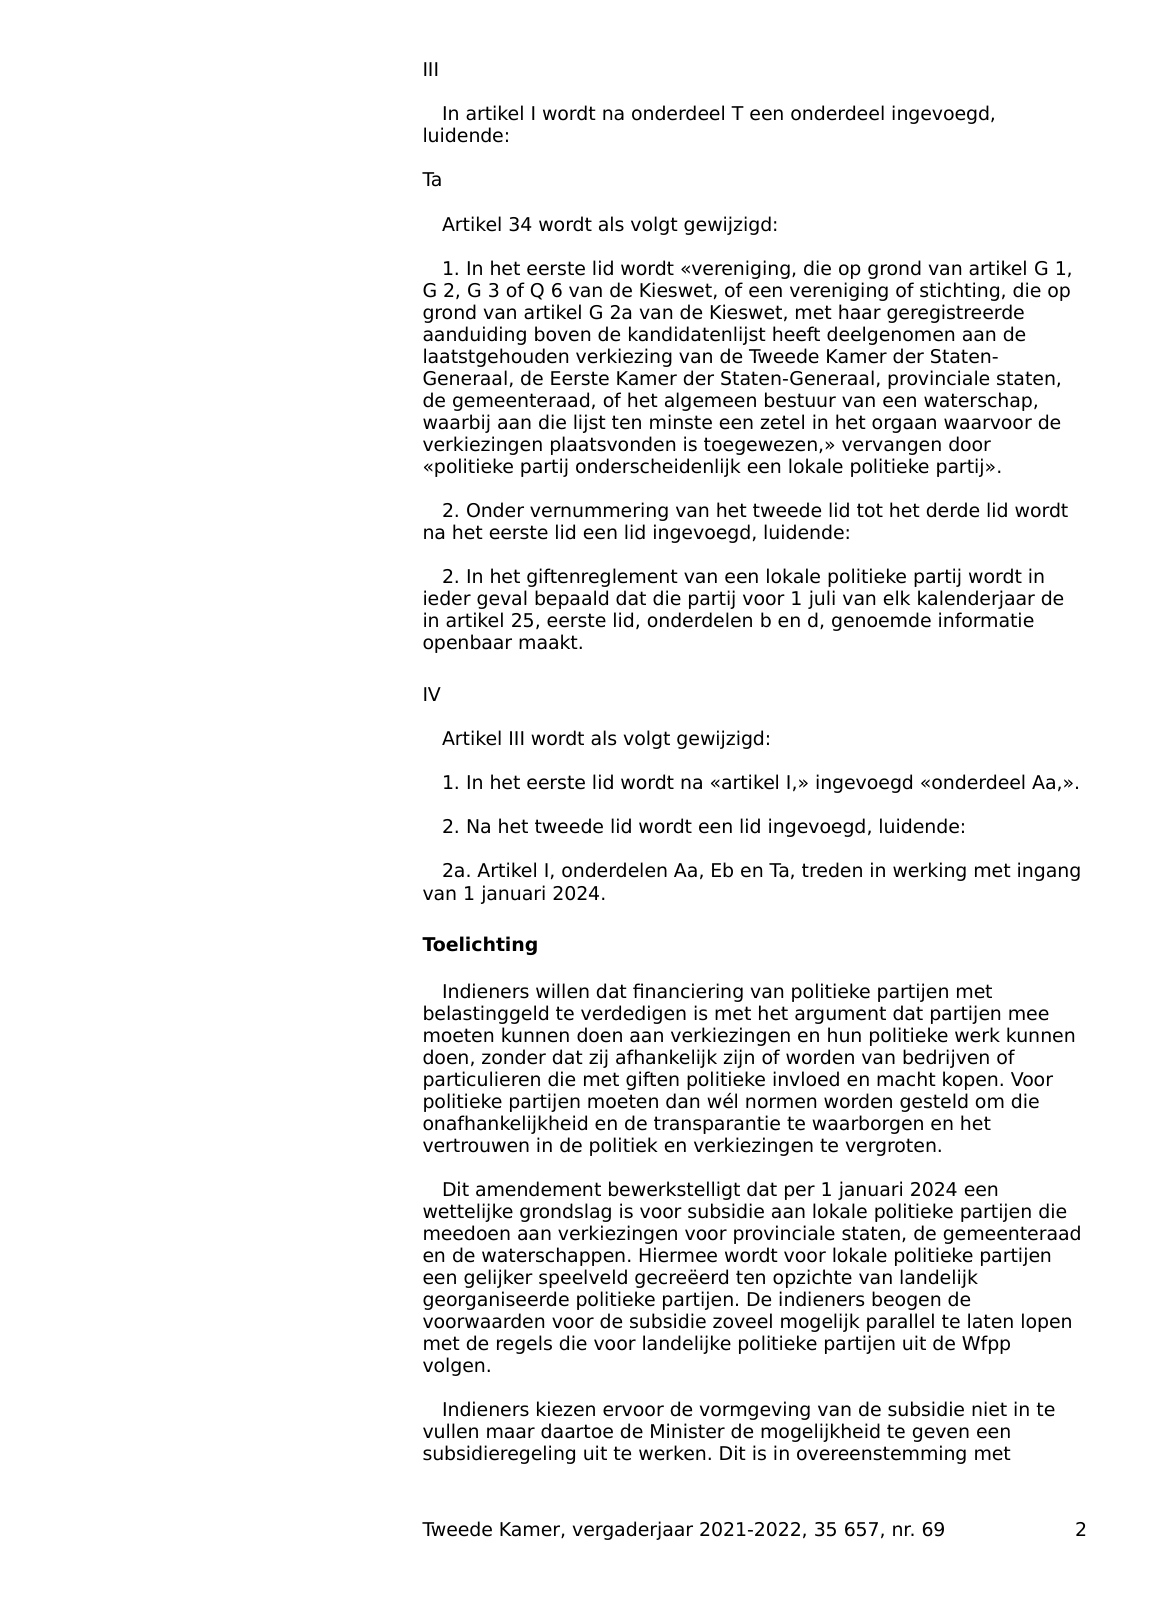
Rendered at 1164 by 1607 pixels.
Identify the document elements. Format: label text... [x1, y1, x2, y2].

text 2a. Artikel I, onderdelen Aa, Eb en Ta, treden in werking met ingang van 1 januari 2024. [422, 860, 1087, 904]
text Dit amendement bewerkstelligt dat per 1 januari 2024 een wettelijke grondslag is voor subsidie aan lokale politieke partijen die meedoen aan verkiezingen voor provinciale staten, de gemeenteraad en de waterschappen. Hiermee wordt voor lokale politieke partijen een gelijker speelveld gecreëerd ten opzichte van landelijk georganiseerde politieke partijen. De indieners beogen de voorwaarden voor de subsidie zoveel mogelijk parallel te laten lopen met de regels die voor landelijke politieke partijen uit de Wfpp volgen. [422, 1179, 1087, 1377]
text Indieners kiezen ervoor de vormgeving van de subsidie niet in te vullen maar daartoe de Minister de mogelijkheid te geven een subsidieregeling uit te werken. Dit is in overeenstemming met [422, 1399, 1087, 1465]
text Artikel III wordt als volgt gewijzigd: [422, 728, 1087, 750]
text Ta [422, 169, 1087, 191]
text 2. Onder vernummering van het tweede lid tot het derde lid wordt na het eerste lid een lid ingevoegd, luidende: [422, 500, 1087, 544]
subtitle IV [422, 684, 1087, 706]
text 1. In het eerste lid wordt na «artikel I,» ingevoegd «onderdeel Aa,». [422, 772, 1087, 794]
text In artikel I wordt na onderdeel T een onderdeel ingevoegd, luidende: [422, 103, 1087, 147]
text Artikel 34 wordt als volgt gewijzigd: [422, 213, 1087, 236]
text 2. Na het tweede lid wordt een lid ingevoegd, luidende: [422, 816, 1087, 838]
text 2. In het giftenreglement van een lokale politieke partij wordt in ieder geval bepaald dat die partij voor 1 juli van elk kalenderjaar de in artikel 25, eerste lid, onderdelen b en d, genoemde informatie openbaar maakt. [422, 566, 1087, 654]
subtitle Toelichting [422, 934, 1087, 956]
text Indieners willen dat financiering van politieke partijen met belastinggeld te verdedigen is met het argument dat partijen mee moeten kunnen doen aan verkiezingen en hun politieke werk kunnen doen, zonder dat zij afhankelijk zijn of worden van bedrijven of particulieren die met giften politieke invloed en macht kopen. Voor politieke partijen moeten dan wél normen worden gesteld om die onafhankelijkheid en de transparantie te waarborgen en het vertrouwen in de politiek en verkiezingen te vergroten. [422, 981, 1087, 1157]
subtitle III [422, 59, 1087, 81]
text 1. In het eerste lid wordt «vereniging, die op grond van artikel G 1, G 2, G 3 of Q 6 van de Kieswet, of een vereniging of stichting, die op grond van artikel G 2a van de Kieswet, met haar geregistreerde aanduiding boven de kandidatenlijst heeft deelgenomen aan de laatstgehouden verkiezing van de Tweede Kamer der Staten-Generaal, de Eerste Kamer der Staten-Generaal, provinciale staten, de gemeenteraad, of het algemeen bestuur van een waterschap, waarbij aan die lijst ten minste een zetel in het orgaan waarvoor de verkiezingen plaatsvonden is toegewezen,» vervangen door «politieke partij onderscheidenlijk een lokale politieke partij». [422, 258, 1087, 477]
